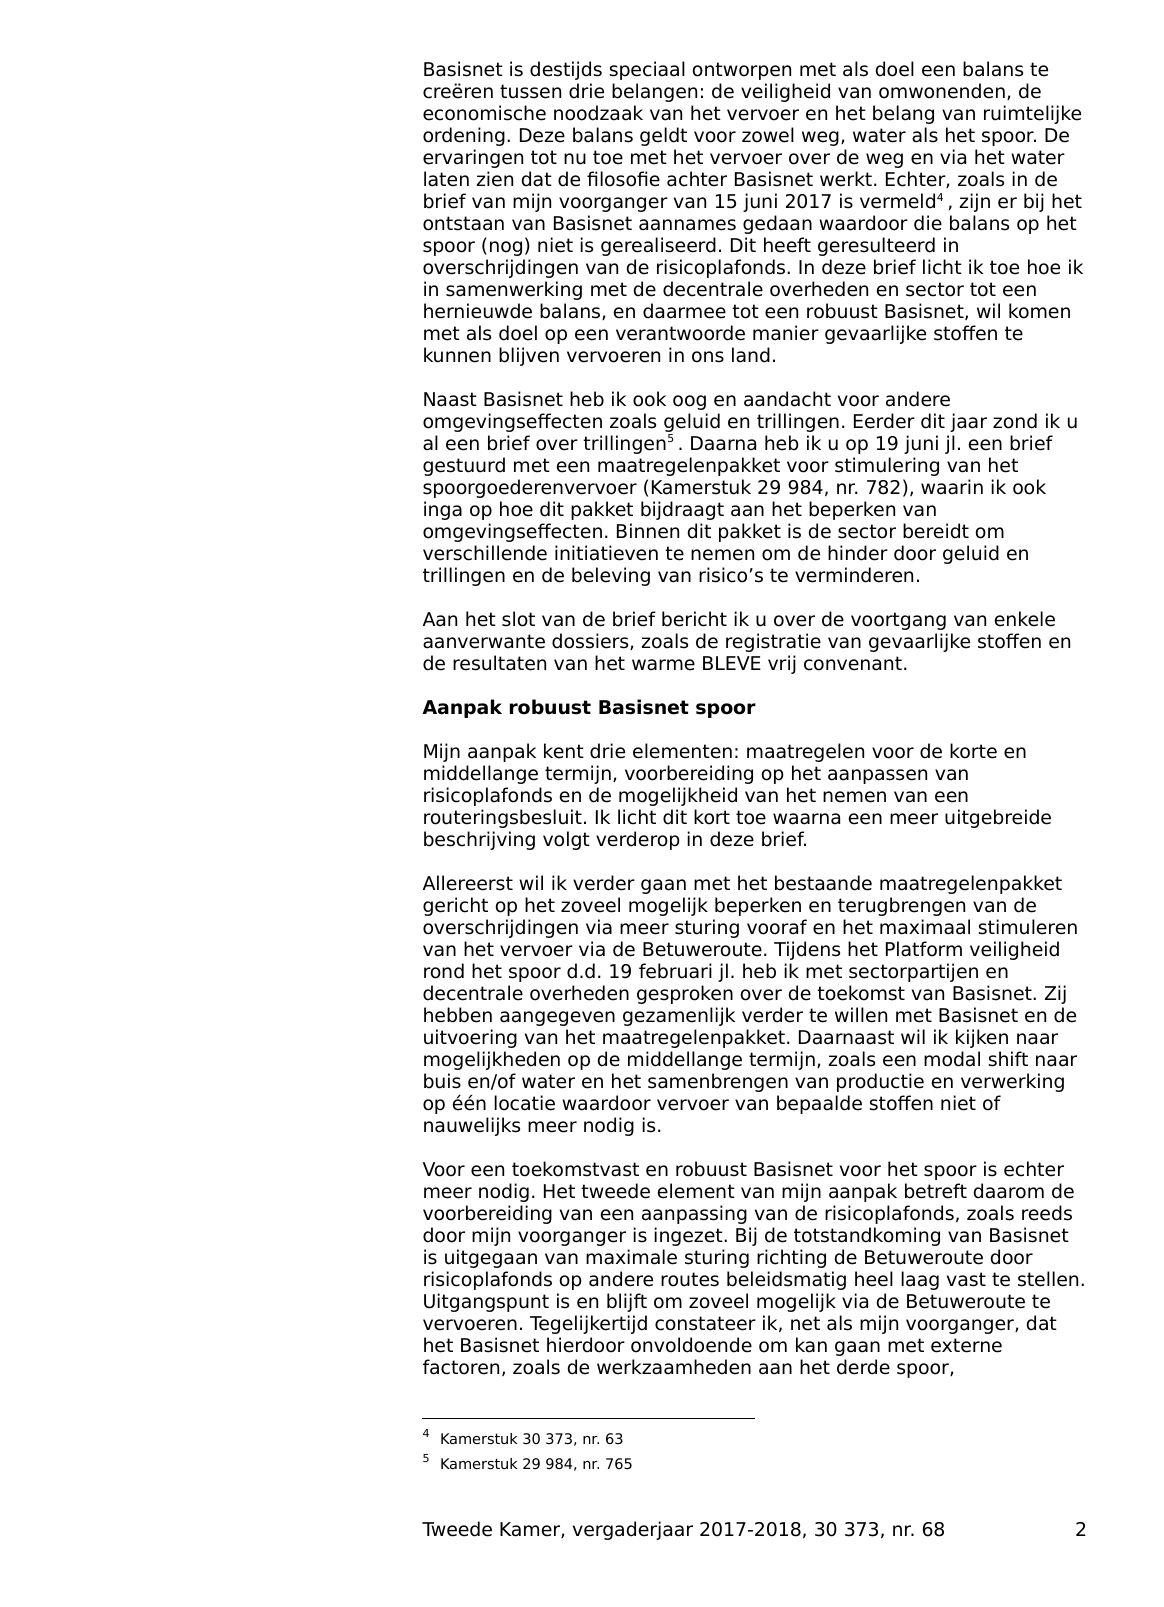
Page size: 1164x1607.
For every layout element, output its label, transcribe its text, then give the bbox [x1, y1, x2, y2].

text Naast Basisnet heb ik ook oog en aandacht voor andere omgevingseffecten zoals geluid en trillingen. Eerder dit jaar zond ik u al een brief over trillingen. Daarna heb ik u op 19 juni jl. een brief gestuurd met een maatregelenpakket voor stimulering van het spoorgoederenvervoer (Kamerstuk 29 984, nr. 782), waarin ik ook inga op hoe dit pakket bijdraagt aan het beperken van omgevingseffecten. Binnen dit pakket is de sector bereidt om verschillende initiatieven te nemen om de hinder door geluid en trillingen en de beleving van risico’s te verminderen. [422, 389, 1087, 587]
text Kamerstuk 29 984, nr. 765 [422, 1452, 1087, 1474]
text Mijn aanpak kent drie elementen: maatregelen voor de korte en middellange termijn, voorbereiding op het aanpassen van risicoplafonds en de mogelijkheid van het nemen van een routeringsbesluit. Ik licht dit kort toe waarna een meer uitgebreide beschrijving volgt verderop in deze brief. [422, 741, 1087, 851]
text Basisnet is destijds speciaal ontworpen met als doel een balans te creëren tussen drie belangen: de veiligheid van omwonenden, de economische noodzaak van het vervoer en het belang van ruimtelijke ordening. Deze balans geldt voor zowel weg, water als het spoor. De ervaringen tot nu toe met het vervoer over de weg en via het water laten zien dat de filosofie achter Basisnet werkt. Echter, zoals in de brief van mijn voorganger van 15 juni 2017 is vermeld, zijn er bij het ontstaan van Basisnet aannames gedaan waardoor die balans op het spoor (nog) niet is gerealiseerd. Dit heeft geresulteerd in overschrijdingen van de risicoplafonds. In deze brief licht ik toe hoe ik in samenwerking met de decentrale overheden en sector tot een hernieuwde balans, en daarmee tot een robuust Basisnet, wil komen met als doel op een verantwoorde manier gevaarlijke stoffen te kunnen blijven vervoeren in ons land. [422, 59, 1087, 367]
subtitle Aanpak robuust Basisnet spoor [422, 697, 1087, 719]
text Aan het slot van de brief bericht ik u over de voortgang van enkele aanverwante dossiers, zoals de registratie van gevaarlijke stoffen en de resultaten van het warme BLEVE vrij convenant. [422, 609, 1087, 675]
text Kamerstuk 30 373, nr. 63 [422, 1427, 1087, 1449]
text Allereerst wil ik verder gaan met het bestaande maatregelenpakket gericht op het zoveel mogelijk beperken en terugbrengen van de overschrijdingen via meer sturing vooraf en het maximaal stimuleren van het vervoer via de Betuweroute. Tijdens het Platform veiligheid rond het spoor d.d. 19 februari jl. heb ik met sectorpartijen en decentrale overheden gesproken over de toekomst van Basisnet. Zij hebben aangegeven gezamenlijk verder te willen met Basisnet en de uitvoering van het maatregelenpakket. Daarnaast wil ik kijken naar mogelijkheden op de middellange termijn, zoals een modal shift naar buis en/of water en het samenbrengen van productie en verwerking op één locatie waardoor vervoer van bepaalde stoffen niet of nauwelijks meer nodig is. [422, 873, 1087, 1137]
text Voor een toekomstvast en robuust Basisnet voor het spoor is echter meer nodig. Het tweede element van mijn aanpak betreft daarom de voorbereiding van een aanpassing van de risicoplafonds, zoals reeds door mijn voorganger is ingezet. Bij de totstandkoming van Basisnet is uitgegaan van maximale sturing richting de Betuweroute door risicoplafonds op andere routes beleidsmatig heel laag vast te stellen. Uitgangspunt is en blijft om zoveel mogelijk via de Betuweroute te vervoeren. Tegelijkertijd constateer ik, net als mijn voorganger, dat het Basisnet hierdoor onvoldoende om kan gaan met externe factoren, zoals de werkzaamheden aan het derde spoor, [422, 1159, 1087, 1379]
